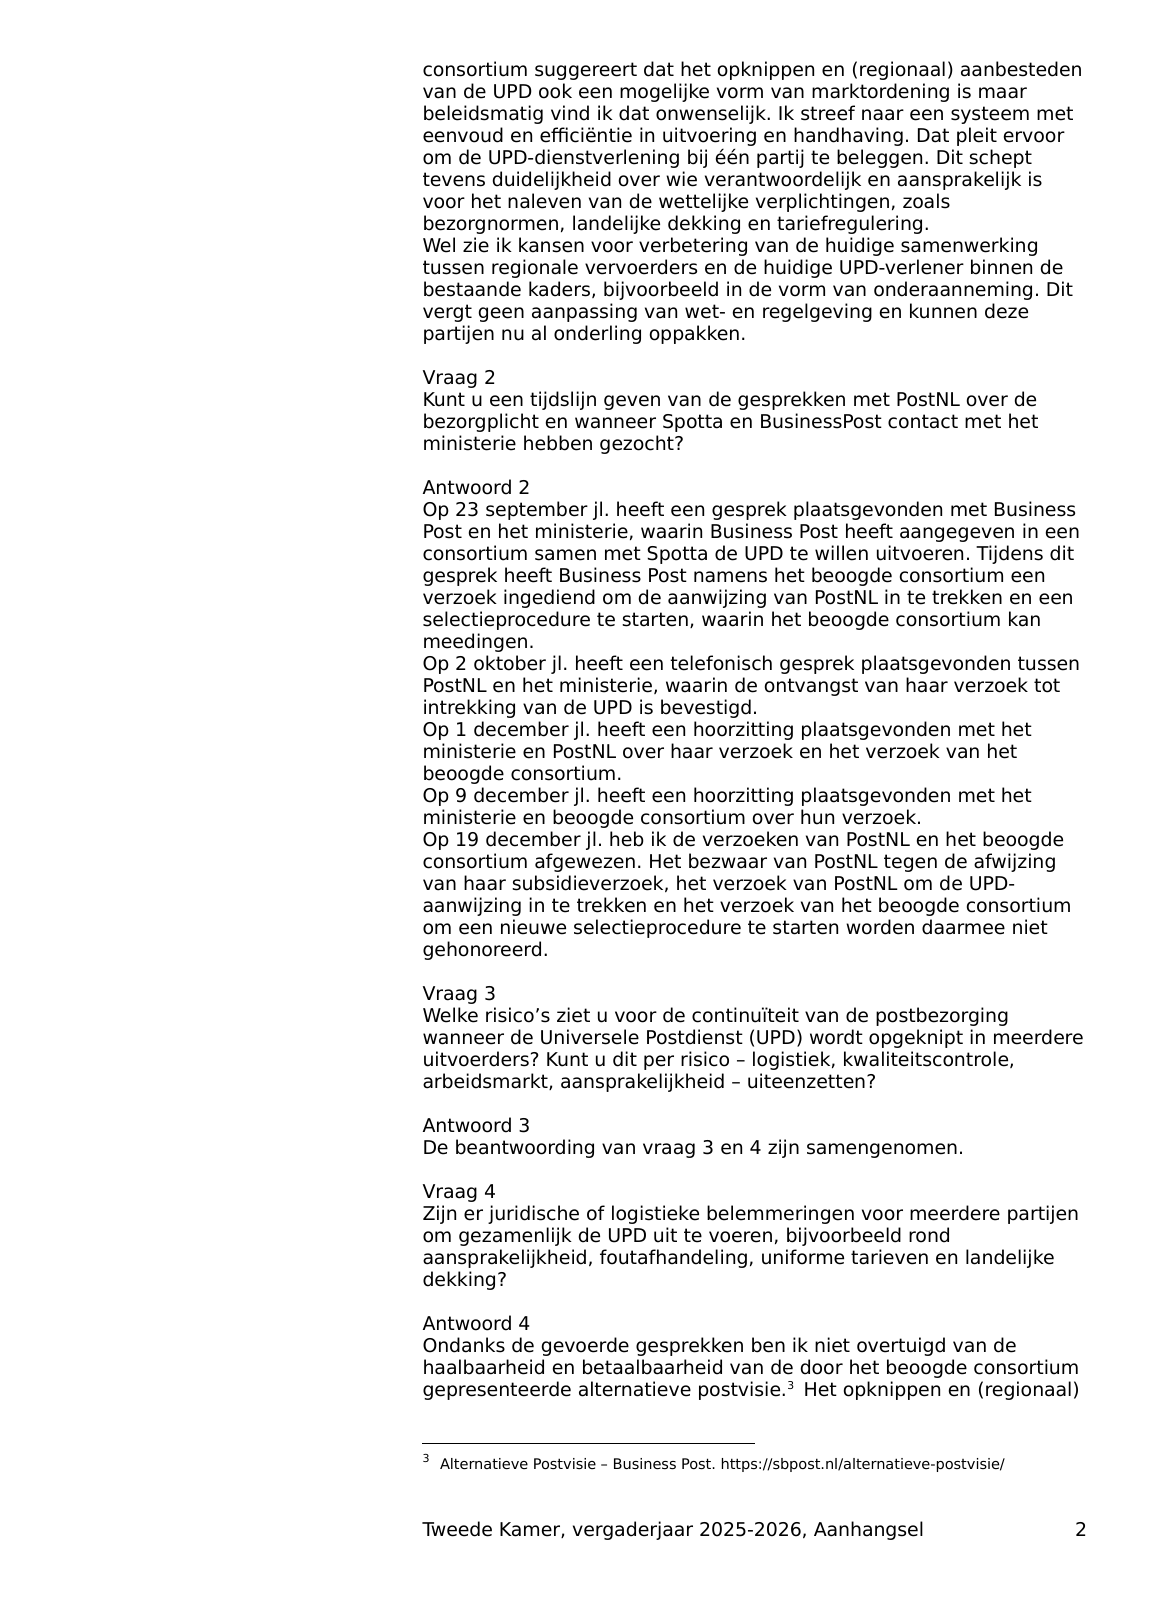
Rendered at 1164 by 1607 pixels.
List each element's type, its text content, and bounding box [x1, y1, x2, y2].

text Op 9 december jl. heeft een hoorzitting plaatsgevonden met het ministerie en beoogde consortium over hun verzoek. [422, 785, 1087, 829]
text Vraag 2 [422, 367, 1087, 389]
text consortium suggereert dat het opknippen en (regionaal) aanbesteden van de UPD ook een mogelijke vorm van marktordening is maar beleidsmatig vind ik dat onwenselijk. Ik streef naar een systeem met eenvoud en efficiëntie in uitvoering en handhaving. Dat pleit ervoor om de UPD-dienstverlening bij één partij te beleggen. Dit schept tevens duidelijkheid over wie verantwoordelijk en aansprakelijk is voor het naleven van de wettelijke verplichtingen, zoals bezorgnormen, landelijke dekking en tariefregulering. [422, 59, 1087, 235]
text Welke risico’s ziet u voor de continuïteit van de postbezorging wanneer de Universele Postdienst (UPD) wordt opgeknipt in meerdere uitvoerders? Kunt u dit per risico – logistiek, kwaliteitscontrole, arbeidsmarkt, aansprakelijkheid – uiteenzetten? [422, 1005, 1087, 1093]
text Antwoord 2 [422, 477, 1087, 499]
text Op 2 oktober jl. heeft een telefonisch gesprek plaatsgevonden tussen PostNL en het ministerie, waarin de ontvangst van haar verzoek tot intrekking van de UPD is bevestigd. [422, 653, 1087, 719]
text De beantwoording van vraag 3 en 4 zijn samengenomen. [422, 1137, 1087, 1159]
text Antwoord 3 [422, 1115, 1087, 1137]
text Vraag 3 [422, 983, 1087, 1005]
text Zijn er juridische of logistieke belemmeringen voor meerdere partijen om gezamenlijk de UPD uit te voeren, bijvoorbeeld rond aansprakelijkheid, foutafhandeling, uniforme tarieven en landelijke dekking? [422, 1203, 1087, 1291]
text Ondanks de gevoerde gesprekken ben ik niet overtuigd van de haalbaarheid en betaalbaarheid van de door het beoogde consortium gepresenteerde alternatieve postvisie. Het opknippen en (regionaal) [422, 1335, 1087, 1401]
text Antwoord 4 [422, 1313, 1087, 1335]
text Vraag 4 [422, 1181, 1087, 1203]
text Op 23 september jl. heeft een gesprek plaatsgevonden met Business Post en het ministerie, waarin Business Post heeft aangegeven in een consortium samen met Spotta de UPD te willen uitvoeren. Tijdens dit gesprek heeft Business Post namens het beoogde consortium een verzoek ingediend om de aanwijzing van PostNL in te trekken en een selectieprocedure te starten, waarin het beoogde consortium kan meedingen. [422, 499, 1087, 653]
text Wel zie ik kansen voor verbetering van de huidige samenwerking tussen regionale vervoerders en de huidige UPD-verlener binnen de bestaande kaders, bijvoorbeeld in de vorm van onderaanneming. Dit vergt geen aanpassing van wet- en regelgeving en kunnen deze partijen nu al onderling oppakken. [422, 235, 1087, 345]
text Op 1 december jl. heeft een hoorzitting plaatsgevonden met het ministerie en PostNL over haar verzoek en het verzoek van het beoogde consortium. [422, 719, 1087, 785]
text Op 19 december jl. heb ik de verzoeken van PostNL en het beoogde consortium afgewezen. Het bezwaar van PostNL tegen de afwijzing van haar subsidieverzoek, het verzoek van PostNL om de UPD-aanwijzing in te trekken en het verzoek van het beoogde consortium om een nieuwe selectieprocedure te starten worden daarmee niet gehonoreerd. [422, 829, 1087, 961]
text Alternatieve Postvisie – Business Post. https://sbpost.nl/alternatieve-postvisie/ [422, 1452, 1087, 1474]
text Kunt u een tijdslijn geven van de gesprekken met PostNL over de bezorgplicht en wanneer Spotta en BusinessPost contact met het ministerie hebben gezocht? [422, 389, 1087, 455]
